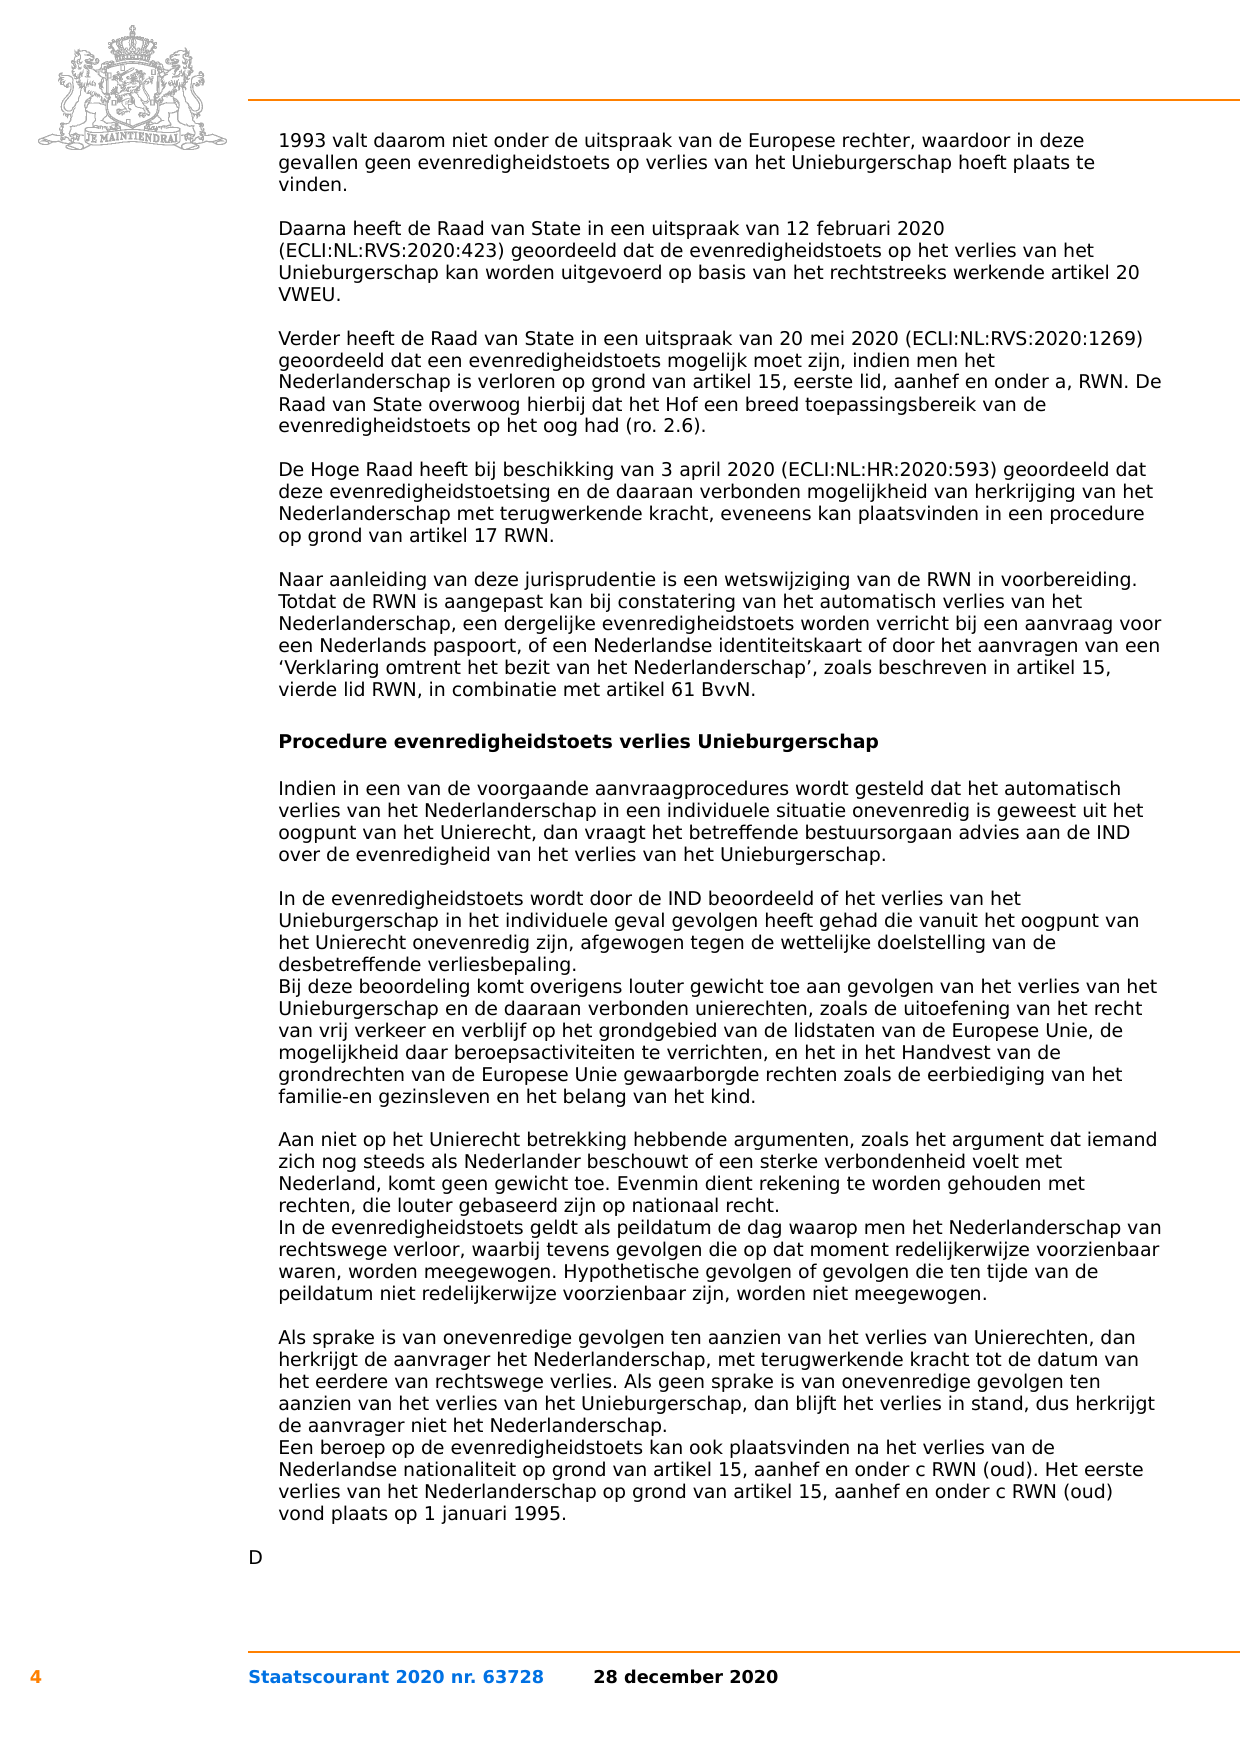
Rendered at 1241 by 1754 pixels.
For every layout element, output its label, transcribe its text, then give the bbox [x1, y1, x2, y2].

text Verder heeft de Raad van State in een uitspraak van 20 mei 2020 (ECLI:NL:RVS:2020:1269) geoordeeld dat een evenredigheidstoets mogelijk moet zijn, indien men het Nederlanderschap is verloren op grond van artikel 15, eerste lid, aanhef en onder a, RWN. De Raad van State overwoog hierbij dat het Hof een breed toepassingsbereik van de evenredigheidstoets op het oog had (ro. 2.6). [278, 327, 1163, 437]
text Indien in een van de voorgaande aanvraagprocedures wordt gesteld dat het automatisch verlies van het Nederlanderschap in een individuele situatie onevenredig is geweest uit het oogpunt van het Unierecht, dan vraagt het betreffende bestuursorgaan advies aan de IND over de evenredigheid van het verlies van het Unieburgerschap. [278, 778, 1163, 866]
text Daarna heeft de Raad van State in een uitspraak van 12 februari 2020 (ECLI:NL:RVS:2020:423) geoordeeld dat de evenredigheidstoets op het verlies van het Unieburgerschap kan worden uitgevoerd op basis van het rechtstreeks werkende artikel 20 VWEU. [278, 218, 1163, 306]
subtitle Procedure evenredigheidstoets verlies Unieburgerschap [278, 731, 1163, 753]
text D [248, 1547, 1163, 1569]
text Naar aanleiding van deze jurisprudentie is een wetswijziging van de RWN in voorbereiding. Totdat de RWN is aangepast kan bij constatering van het automatisch verlies van het Nederlanderschap, een dergelijke evenredigheidstoets worden verricht bij een aanvraag voor een Nederlands paspoort, of een Nederlandse identiteitskaart of door het aanvragen van een ‘Verklaring omtrent het bezit van het Nederlanderschap’, zoals beschreven in artikel 15, vierde lid RWN, in combinatie met artikel 61 BvvN. [278, 569, 1163, 701]
text Aan niet op het Unierecht betrekking hebbende argumenten, zoals het argument dat iemand zich nog steeds als Nederlander beschouwt of een sterke verbondenheid voelt met Nederland, komt geen gewicht toe. Evenmin dient rekening te worden gehouden met rechten, die louter gebaseerd zijn op nationaal recht. [278, 1129, 1163, 1217]
text 1993 valt daarom niet onder de uitspraak van de Europese rechter, waardoor in deze gevallen geen evenredigheidstoets op verlies van het Unieburgerschap hoeft plaats te vinden. [278, 130, 1163, 196]
text In de evenredigheidstoets wordt door de IND beoordeeld of het verlies van het Unieburgerschap in het individuele geval gevolgen heeft gehad die vanuit het oogpunt van het Unierecht onevenredig zijn, afgewogen tegen de wettelijke doelstelling van de desbetreffende verliesbepaling. [278, 888, 1163, 976]
picture [38, 25, 227, 150]
text Bij deze beoordeling komt overigens louter gewicht toe aan gevolgen van het verlies van het Unieburgerschap en de daaraan verbonden unierechten, zoals de uitoefening van het recht van vrij verkeer en verblijf op het grondgebied van de lidstaten van de Europese Unie, de mogelijkheid daar beroepsactiviteiten te verrichten, en het in het Handvest van de grondrechten van de Europese Unie gewaarborgde rechten zoals de eerbiediging van het familie-en gezinsleven en het belang van het kind. [278, 976, 1163, 1107]
text In de evenredigheidstoets geldt als peildatum de dag waarop men het Nederlanderschap van rechtswege verloor, waarbij tevens gevolgen die op dat moment redelijkerwijze voorzienbaar waren, worden meegewogen. Hypothetische gevolgen of gevolgen die ten tijde van de peildatum niet redelijkerwijze voorzienbaar zijn, worden niet meegewogen. [278, 1217, 1163, 1305]
text De Hoge Raad heeft bij beschikking van 3 april 2020 (ECLI:NL:HR:2020:593) geoordeeld dat deze evenredigheidstoetsing en de daaraan verbonden mogelijkheid van herkrijging van het Nederlanderschap met terugwerkende kracht, eveneens kan plaatsvinden in een procedure op grond van artikel 17 RWN. [278, 459, 1163, 547]
text Als sprake is van onevenredige gevolgen ten aanzien van het verlies van Unierechten, dan herkrijgt de aanvrager het Nederlanderschap, met terugwerkende kracht tot de datum van het eerdere van rechtswege verlies. Als geen sprake is van onevenredige gevolgen ten aanzien van het verlies van het Unieburgerschap, dan blijft het verlies in stand, dus herkrijgt de aanvrager niet het Nederlanderschap. [278, 1327, 1163, 1437]
text Een beroep op de evenredigheidstoets kan ook plaatsvinden na het verlies van de Nederlandse nationaliteit op grond van artikel 15, aanhef en onder c RWN (oud). Het eerste verlies van het Nederlanderschap op grond van artikel 15, aanhef en onder c RWN (oud) vond plaats op 1 januari 1995. [278, 1437, 1163, 1525]
